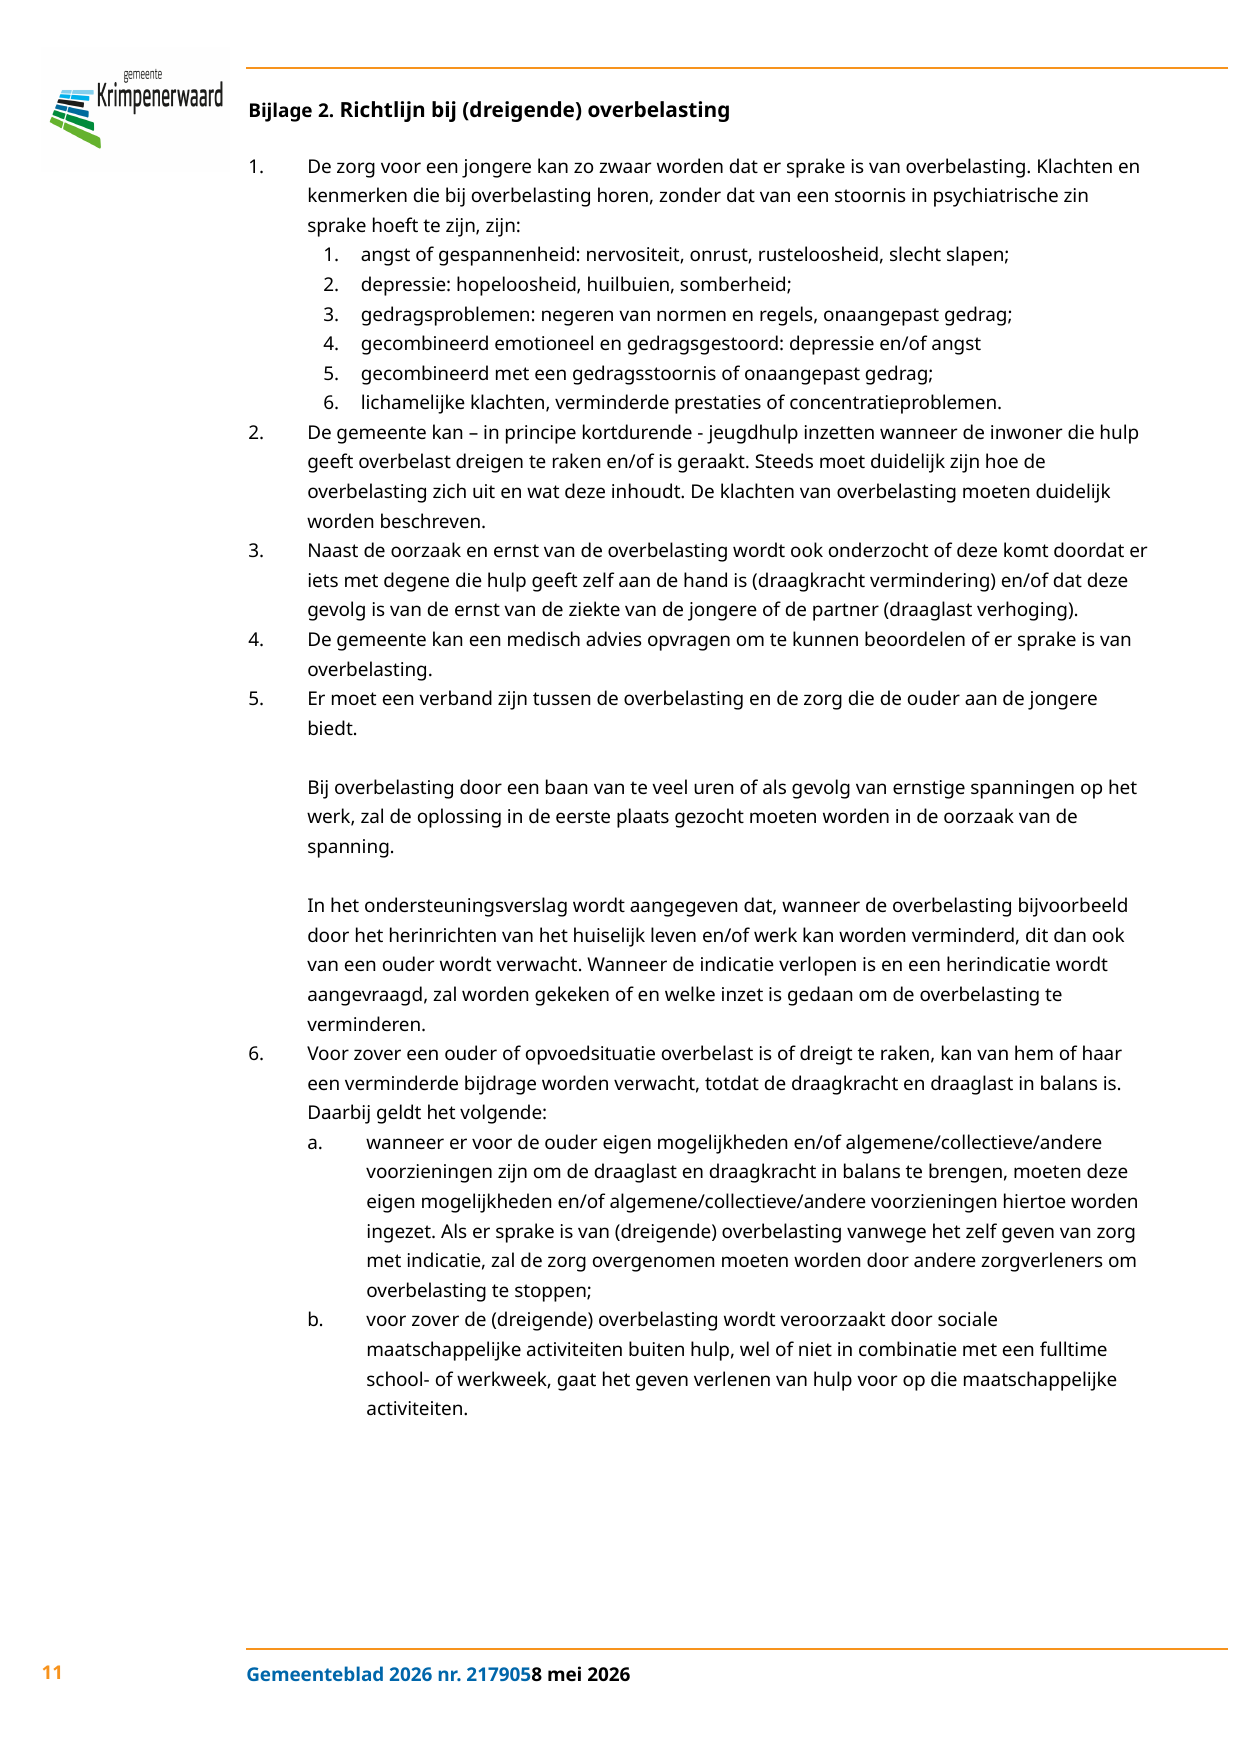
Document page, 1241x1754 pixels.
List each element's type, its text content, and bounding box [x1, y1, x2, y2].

list wanneer er voor de ouder eigen mogelijkheden en/of algemene/collectieve/andere voorzieningen zijn om de draaglast en draagkracht in balans te brengen, moeten deze eigen mogelijkheden en/of algemene/collectieve/andere voorzieningen hiertoe worden ingezet. Als er sprake is van (dreigende) overbelasting vanwege het zelf geven van zorg met indicatie, zal de zorg overgenomen moeten worden door andere zorgverleners om overbelasting te stoppen; [307, 1129, 1152, 1303]
list lichamelijke klachten, verminderde prestaties of concentratieproblemen. [323, 389, 1152, 415]
list gecombineerd met een gedragsstoornis of onaangepast gedrag; [323, 360, 1152, 386]
list gedragsproblemen: negeren van normen en regels, onaangepast gedrag; [323, 301, 1152, 327]
list In het ondersteuningsverslag wordt aangegeven dat, wanneer de overbelasting bijvoorbeeld door het herinrichten van het huiselijk leven en/of werk kan worden verminderd, dit dan ook van een ouder wordt verwacht. Wanneer de indicatie verlopen is en een herindicatie wordt aangevraagd, zal worden gekeken of en welke inzet is gedaan om de overbelasting te verminderen. [248, 892, 1152, 1037]
list Voor zover een ouder of opvoedsituatie overbelast is of dreigt te raken, kan van hem of haar een verminderde bijdrage worden verwacht, totdat de draagkracht en draaglast in balans is. Daarbij geldt het volgende: [248, 1040, 1152, 1125]
list angst of gespannenheid: nervositeit, onrust, rusteloosheid, slecht slapen; [323, 242, 1152, 267]
list De gemeente kan – in principe kortdurende - jeugdhulp inzetten wanneer de inwoner die hulp geeft overbelast dreigen te raken en/of is geraakt. Steeds moet duidelijk zijn hoe de overbelasting zich uit en wat deze inhoudt. De klachten van overbelasting moeten duidelijk worden beschreven. [248, 419, 1152, 534]
list depressie: hopeloosheid, huilbuien, somberheid; [323, 271, 1152, 297]
list Er moet een verband zijn tussen de overbelasting en de zorg die de ouder aan de jongere biedt. [248, 685, 1152, 741]
list gecombineerd emotioneel en gedragsgestoord: depressie en/of angst [323, 330, 1152, 356]
list De gemeente kan een medisch advies opvragen om te kunnen beoordelen of er sprake is van overbelasting. [248, 626, 1152, 682]
picture [41, 47, 231, 172]
text Bijlage 2. Richtlijn bij (dreigende) overbelasting [248, 95, 1152, 123]
list De zorg voor een jongere kan zo zwaar worden dat er sprake is van overbelasting. Klachten en kenmerken die bij overbelasting horen, zonder dat van een stoornis in psychiatrische zin sprake hoeft te zijn, zijn: [248, 153, 1152, 238]
list Bij overbelasting door een baan van te veel uren of als gevolg van ernstige spanningen op het werk, zal de oplossing in de eerste plaats gezocht moeten worden in de oorzaak van de spanning. [248, 774, 1152, 859]
list Naast de oorzaak en ernst van de overbelasting wordt ook onderzocht of deze komt doordat er iets met degene die hulp geeft zelf aan de hand is (draagkracht vermindering) en/of dat deze gevolg is van de ernst van de ziekte van de jongere of de partner (draaglast verhoging). [248, 537, 1152, 622]
list voor zover de (dreigende) overbelasting wordt veroorzaakt door sociale maatschappelijke activiteiten buiten hulp, wel of niet in combinatie met een fulltime school- of werkweek, gaat het geven verlenen van hulp voor op die maatschappelijke activiteiten. [307, 1307, 1152, 1421]
